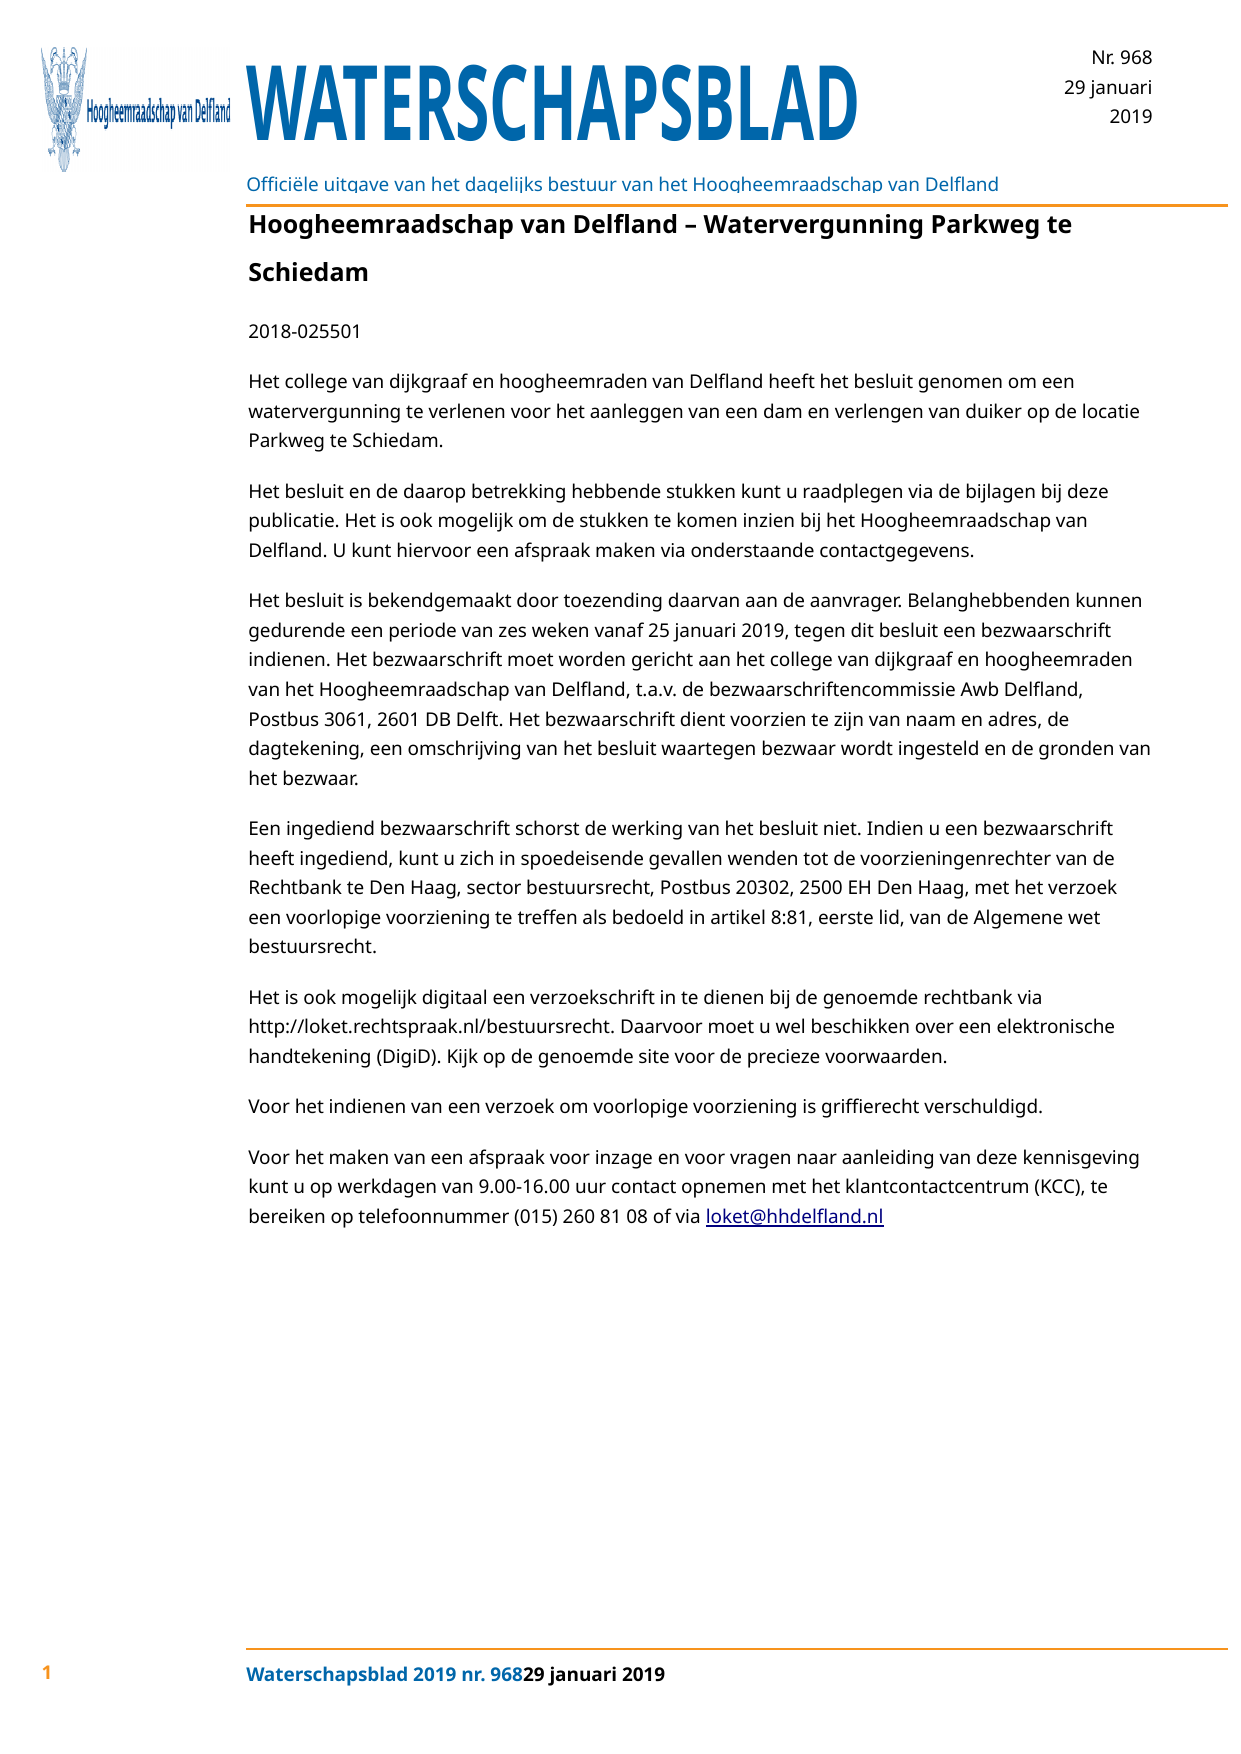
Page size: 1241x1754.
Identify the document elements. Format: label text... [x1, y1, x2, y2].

text 2018-025501 [248, 318, 1152, 344]
text Het is ook mogelijk digitaal een verzoekschrift in te dienen bij de genoemde rechtbank via http://loket.rechtspraak.nl/bestuursrecht. Daarvoor moet u wel beschikken over een elektronische handtekening (DigiD). Kijk op de genoemde site voor de precieze voorwaarden. [248, 984, 1152, 1069]
text Het besluit is bekendgemaakt door toezending daarvan aan de aanvrager. Belanghebbenden kunnen gedurende een periode van zes weken vanaf 25 januari 2019, tegen dit besluit een bezwaarschrift indienen. Het bezwaarschrift moet worden gericht aan het college van dijkgraaf en hoogheemraden van het Hoogheemraadschap van Delfland, t.a.v. de bezwaarschriftencommissie Awb Delfland, Postbus 3061, 2601 DB Delft. Het bezwaarschrift dient voorzien te zijn van naam en adres, de dagtekening, een omschrijving van het besluit waartegen bezwaar wordt ingesteld en de gronden van het bezwaar. [248, 587, 1152, 791]
text Het besluit en de daarop betrekking hebbende stukken kunt u raadplegen via de bijlagen bij deze publicatie. Het is ook mogelijk om de stukken te komen inzien bij het Hoogheemraadschap van Delfland. U kunt hiervoor een afspraak maken via onderstaande contactgegevens. [248, 478, 1152, 563]
text Het college van dijkgraaf en hoogheemraden van Delfland heeft het besluit genomen om een watervergunning te verlenen voor het aanleggen van een dam en verlengen van duiker op de locatie Parkweg te Schiedam. [248, 368, 1152, 453]
text Voor het indienen van een verzoek om voorlopige voorziening is griffierecht verschuldigd. [248, 1094, 1152, 1119]
picture [41, 47, 231, 172]
text Hoogheemraadschap van Delfland – Watervergunning Parkweg te Schiedam [248, 207, 1152, 288]
text Een ingediend bezwaarschrift schorst de werking van het besluit niet. Indien u een bezwaarschrift heeft ingediend, kunt u zich in spoedeisende gevallen wenden tot de voorzieningenrechter van de Rechtbank te Den Haag, sector bestuursrecht, Postbus 20302, 2500 EH Den Haag, met het verzoek een voorlopige voorziening te treffen als bedoeld in artikel 8:81, eerste lid, van de Algemene wet bestuursrecht. [248, 815, 1152, 959]
text Voor het maken van een afspraak voor inzage en voor vragen naar aanleiding van deze kennisgeving kunt u op werkdagen van 9.00-16.00 uur contact opnemen met het klantcontactcentrum (KCC), te bereiken op telefoonnummer (015) 260 81 08 of via loket@hhdelfland.nl [248, 1144, 1152, 1229]
